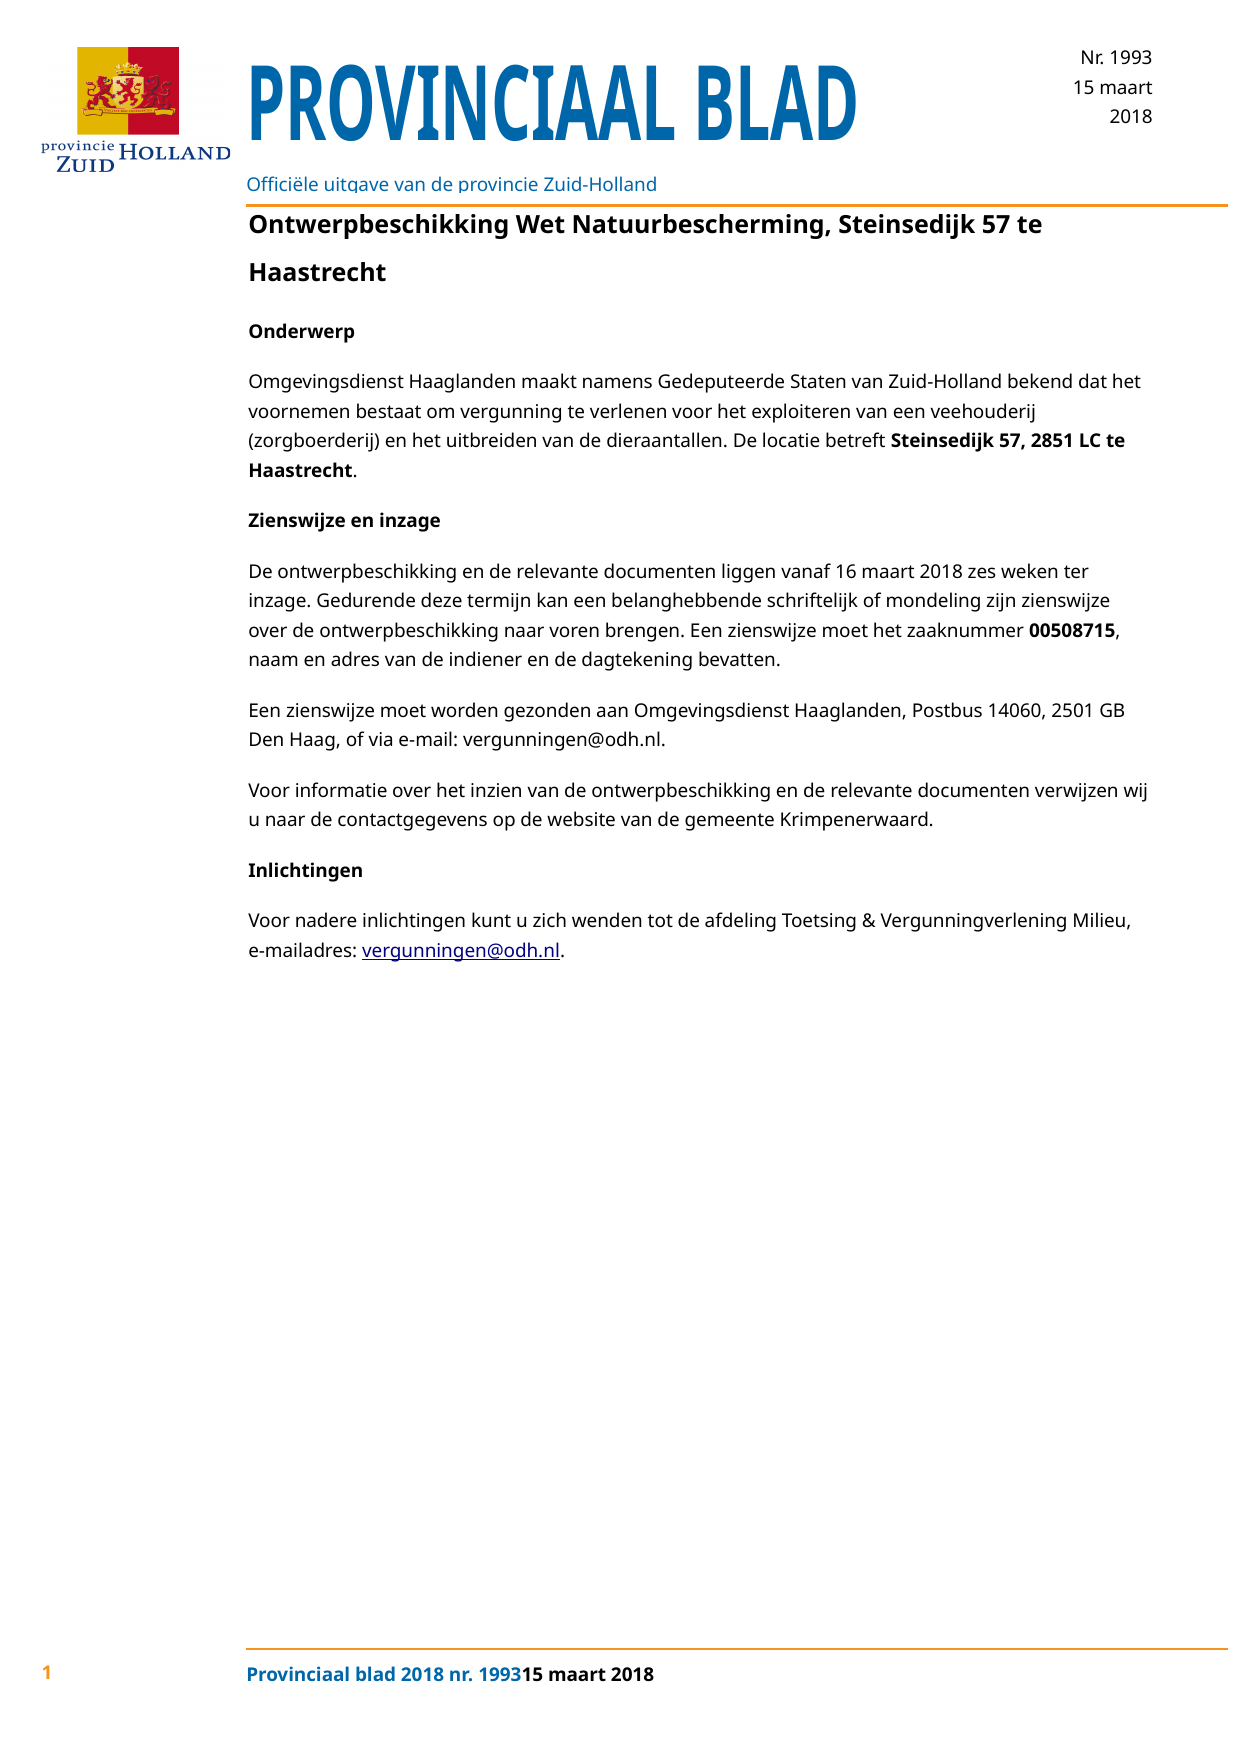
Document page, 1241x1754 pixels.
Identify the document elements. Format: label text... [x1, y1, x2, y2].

text De ontwerpbeschikking en de relevante documenten liggen vanaf 16 maart 2018 zes weken ter inzage. Gedurende deze termijn kan een belanghebbende schriftelijk of mondeling zijn zienswijze over de ontwerpbeschikking naar voren brengen. Een zienswijze moet het zaaknummer 00508715, naam en adres van de indiener en de dagtekening bevatten. [248, 558, 1152, 672]
text Zienswijze en inzage [248, 507, 1152, 533]
text Ontwerpbeschikking Wet Natuurbescherming, Steinsedijk 57 te Haastrecht [248, 207, 1152, 288]
text Inlichtingen [248, 857, 1152, 883]
text Onderwerp [248, 318, 1152, 344]
text Voor informatie over het inzien van de ontwerpbeschikking en de relevante documenten verwijzen wij u naar de contactgegevens op de website van de gemeente Krimpenerwaard. [248, 777, 1152, 832]
picture [41, 47, 231, 172]
text Omgevingsdienst Haaglanden maakt namens Gedeputeerde Staten van Zuid-Holland bekend dat het voornemen bestaat om vergunning te verlenen voor het exploiteren van een veehouderij (zorgboerderij) en het uitbreiden van de dieraantallen. De locatie betreft Steinsedijk 57, 2851 LC te Haastrecht. [248, 368, 1152, 483]
text Voor nadere inlichtingen kunt u zich wenden tot de afdeling Toetsing & Vergunningverlening Milieu, e-mailadres: vergunningen@odh.nl. [248, 907, 1152, 963]
text Een zienswijze moet worden gezonden aan Omgevingsdienst Haaglanden, Postbus 14060, 2501 GB Den Haag, of via e-mail: vergunningen@odh.nl. [248, 697, 1152, 752]
